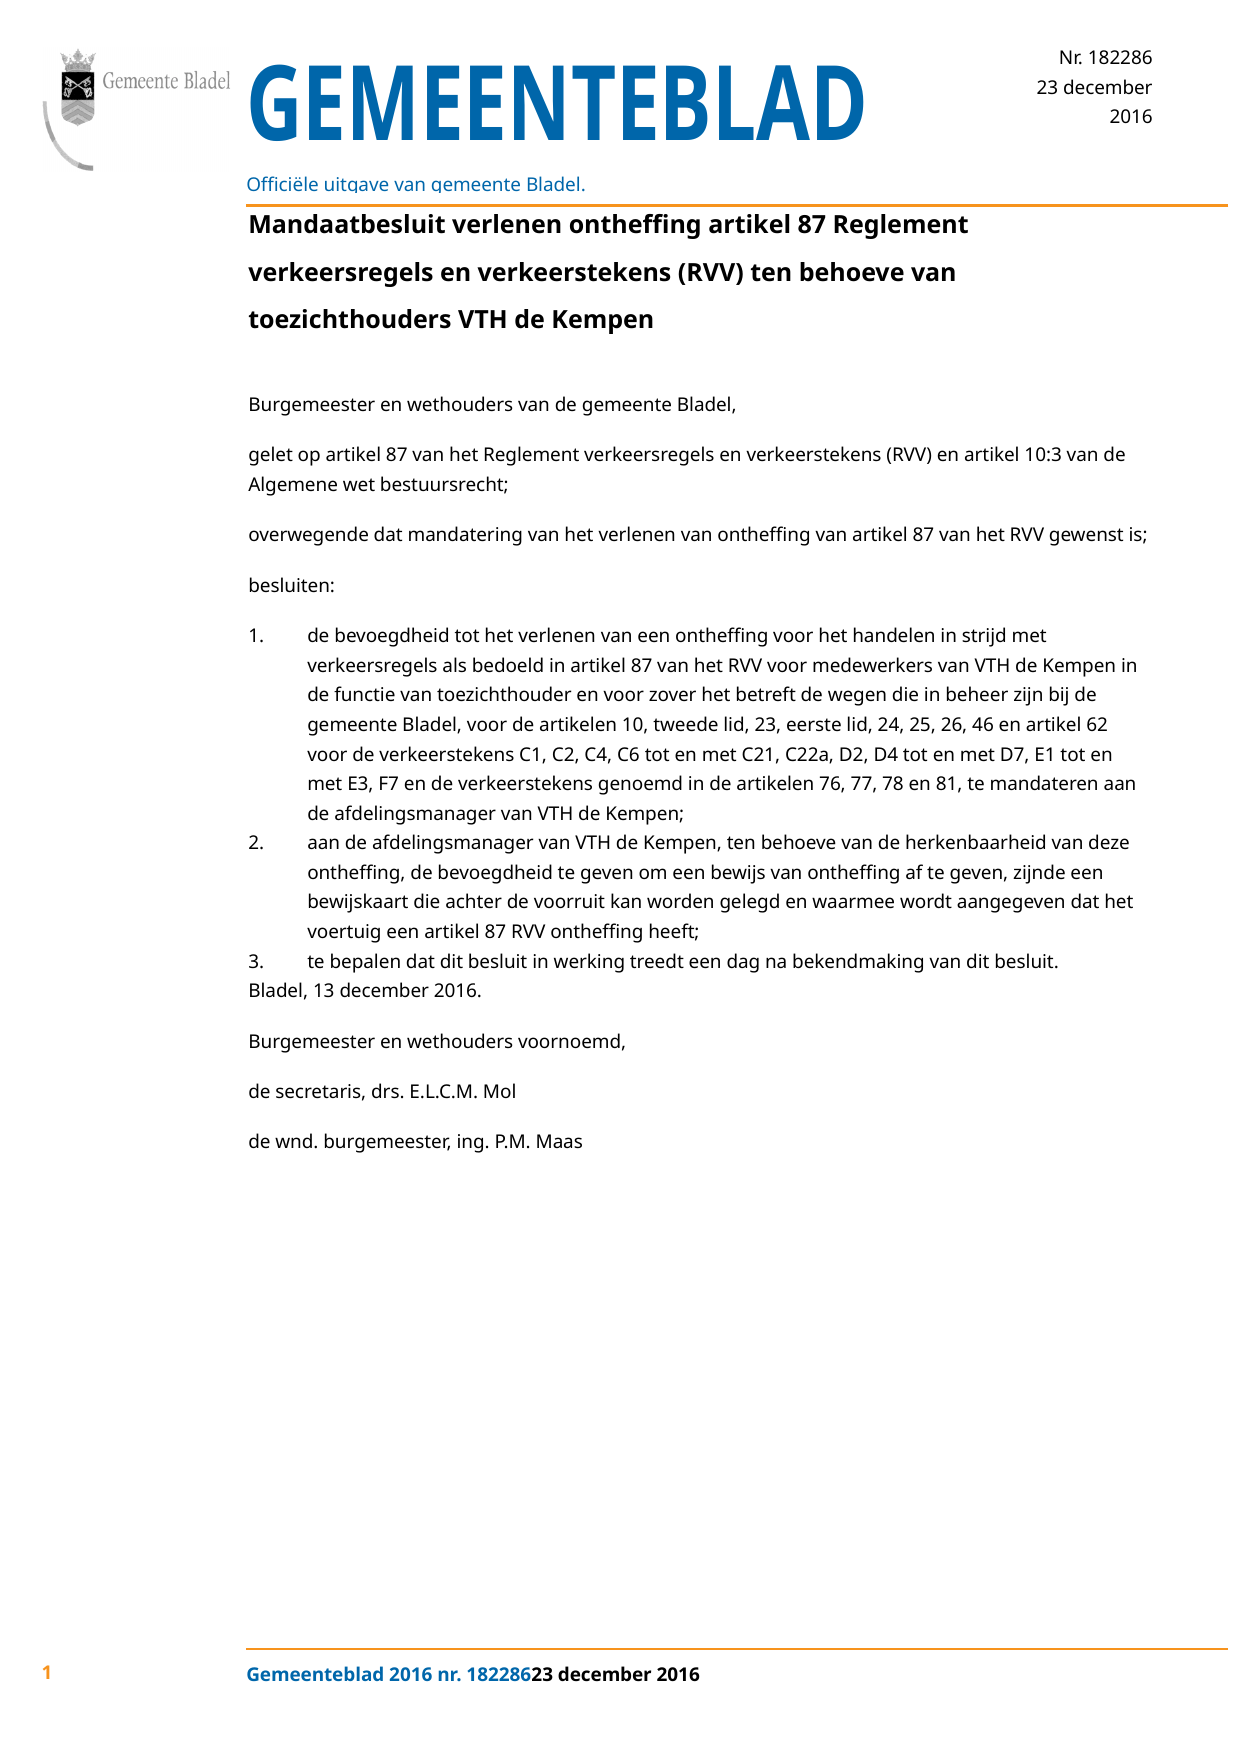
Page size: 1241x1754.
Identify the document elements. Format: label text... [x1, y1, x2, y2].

text de secretaris, drs. E.L.C.M. Mol [248, 1078, 1152, 1104]
text de wnd. burgemeester, ing. P.M. Maas [248, 1129, 1152, 1154]
text Burgemeester en wethouders van de gemeente Bladel, [248, 391, 1152, 417]
list aan de afdelingsmanager van VTH de Kempen, ten behoeve van de herkenbaarheid van deze ontheffing, de bevoegdheid te geven om een bewijs van ontheffing af te geven, zijnde een bewijskaart die achter de voorruit kan worden gelegd en waarmee wordt aangegeven dat het voertuig een artikel 87 RVV ontheffing heeft; [248, 829, 1152, 944]
text Bladel, 13 december 2016. [248, 977, 1152, 1003]
text overwegende dat mandatering van het verlenen van ontheffing van artikel 87 van het RVV gewenst is; [248, 522, 1152, 547]
text Burgemeester en wethouders voornoemd, [248, 1028, 1152, 1054]
list de bevoegdheid tot het verlenen van een ontheffing voor het handelen in strijd met verkeersregels als bedoeld in artikel 87 van het RVV voor medewerkers van VTH de Kempen in de functie van toezichthouder en voor zover het betreft de wegen die in beheer zijn bij de gemeente Bladel, voor de artikelen 10, tweede lid, 23, eerste lid, 24, 25, 26, 46 en artikel 62 voor de verkeerstekens C1, C2, C4, C6 tot en met C21, C22a, D2, D4 tot en met D7, E1 tot en met E3, F7 en de verkeerstekens genoemd in de artikelen 76, 77, 78 en 81, te mandateren aan de afdelingsmanager van VTH de Kempen; [248, 622, 1152, 826]
text besluiten: [248, 572, 1152, 598]
text gelet op artikel 87 van het Reglement verkeersregels en verkeerstekens (RVV) en artikel 10:3 van de Algemene wet bestuursrecht; [248, 442, 1152, 497]
text Mandaatbesluit verlenen ontheffing artikel 87 Reglement verkeersregels en verkeerstekens (RVV) ten behoeve van toezichthouders VTH de Kempen [248, 207, 1152, 336]
picture [41, 47, 231, 172]
list te bepalen dat dit besluit in werking treedt een dag na bekendmaking van dit besluit. [248, 948, 1152, 974]
